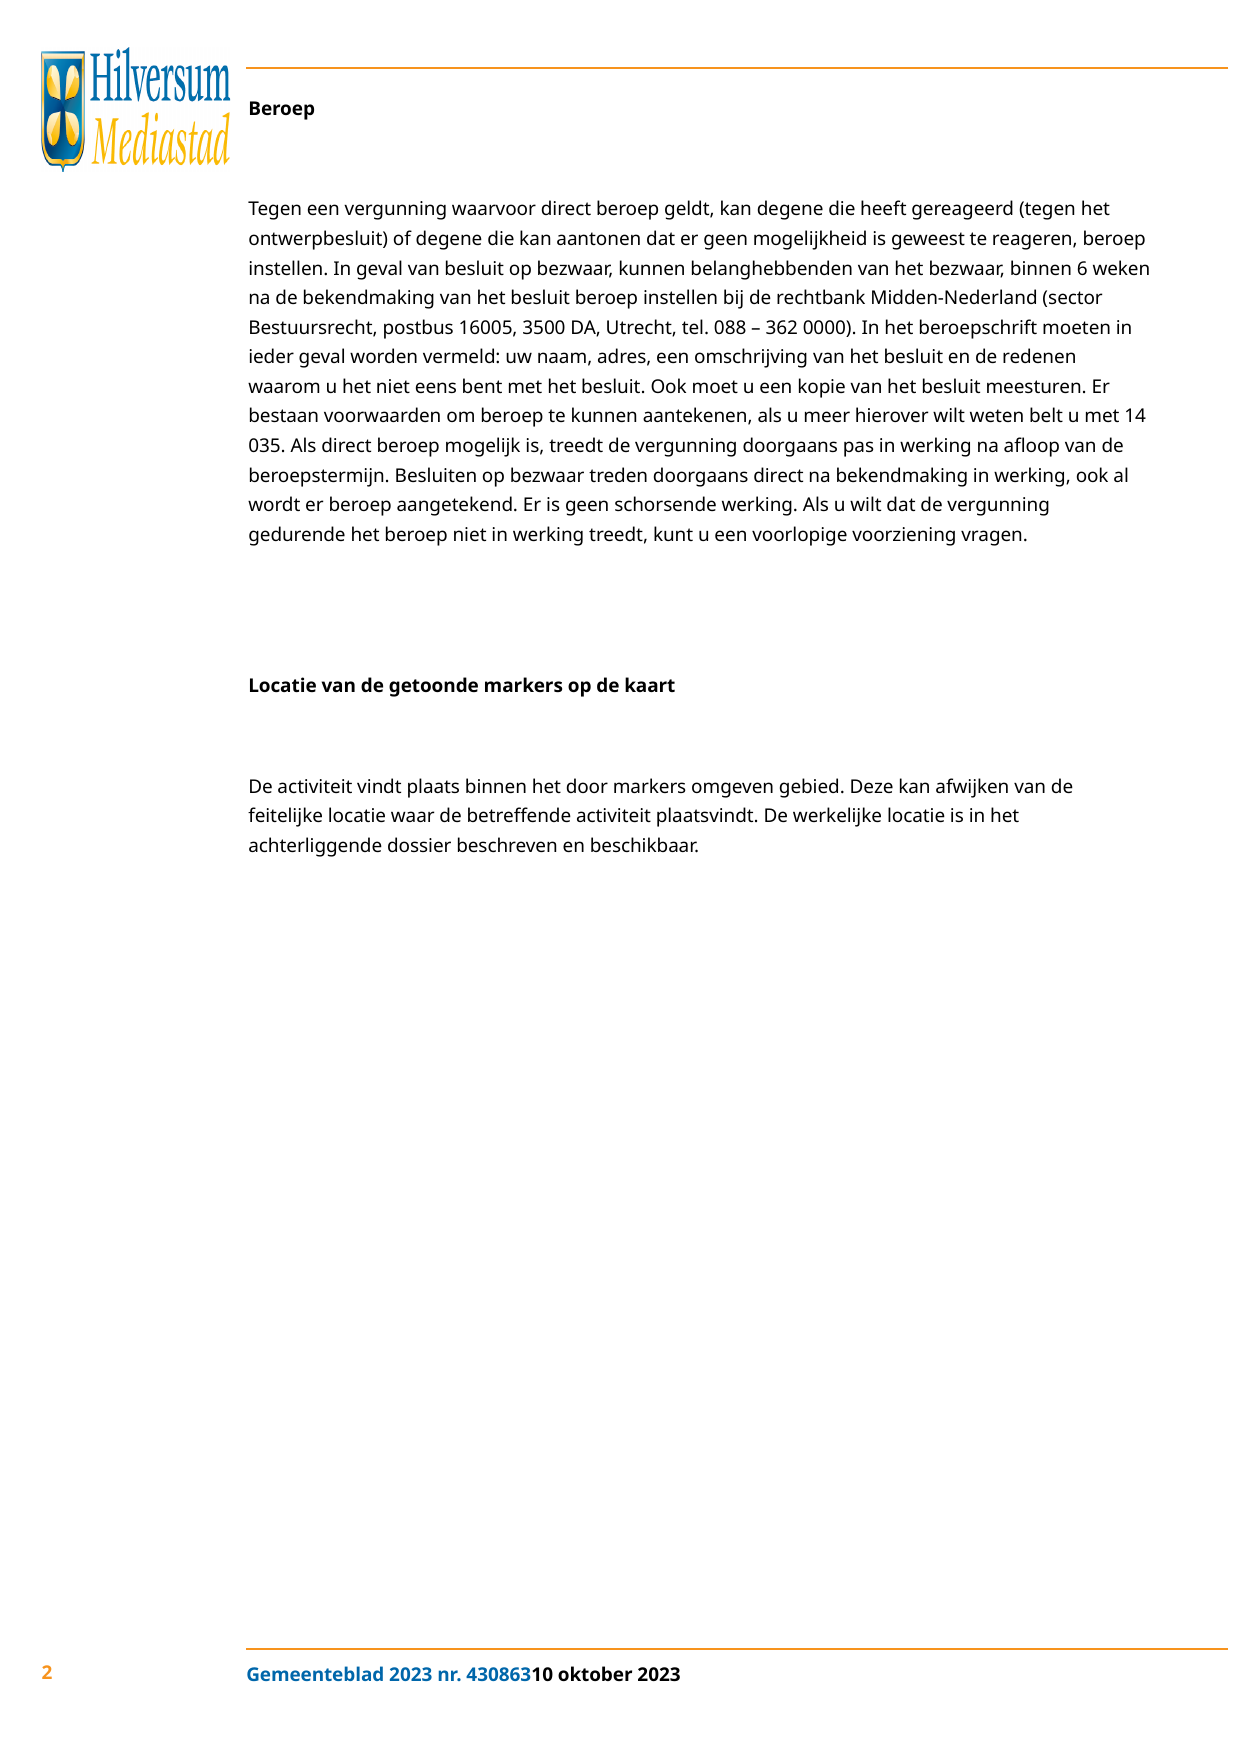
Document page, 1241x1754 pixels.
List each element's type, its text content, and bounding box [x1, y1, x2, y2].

text Beroep [248, 95, 1152, 121]
text De activiteit vindt plaats binnen het door markers omgeven gebied. Deze kan afwijken van de feitelijke locatie waar de betreffende activiteit plaatsvindt. De werkelijke locatie is in het achterliggende dossier beschreven en beschikbaar. [248, 773, 1152, 858]
text Tegen een vergunning waarvoor direct beroep geldt, kan degene die heeft gereageerd (tegen het ontwerpbesluit) of degene die kan aantonen dat er geen mogelijkheid is geweest te reageren, beroep instellen. In geval van besluit op bezwaar, kunnen belanghebbenden van het bezwaar, binnen 6 weken na de bekendmaking van het besluit beroep instellen bij de rechtbank Midden-Nederland (sector Bestuursrecht, postbus 16005, 3500 DA, Utrecht, tel. 088 – 362 0000). In het beroepschrift moeten in ieder geval worden vermeld: uw naam, adres, een omschrijving van het besluit en de redenen waarom u het niet eens bent met het besluit. Ook moet u een kopie van het besluit meesturen. Er bestaan voorwaarden om beroep te kunnen aantekenen, als u meer hierover wilt weten belt u met 14 035. Als direct beroep mogelijk is, treedt de vergunning doorgaans pas in werking na afloop van de beroepstermijn. Besluiten op bezwaar treden doorgaans direct na bekendmaking in werking, ook al wordt er beroep aangetekend. Er is geen schorsende werking. Als u wilt dat de vergunning gedurende het beroep niet in werking treedt, kunt u een voorlopige voorziening vragen. [248, 196, 1152, 547]
picture [41, 47, 231, 172]
text Locatie van de getoonde markers op de kaart [248, 672, 1152, 698]
